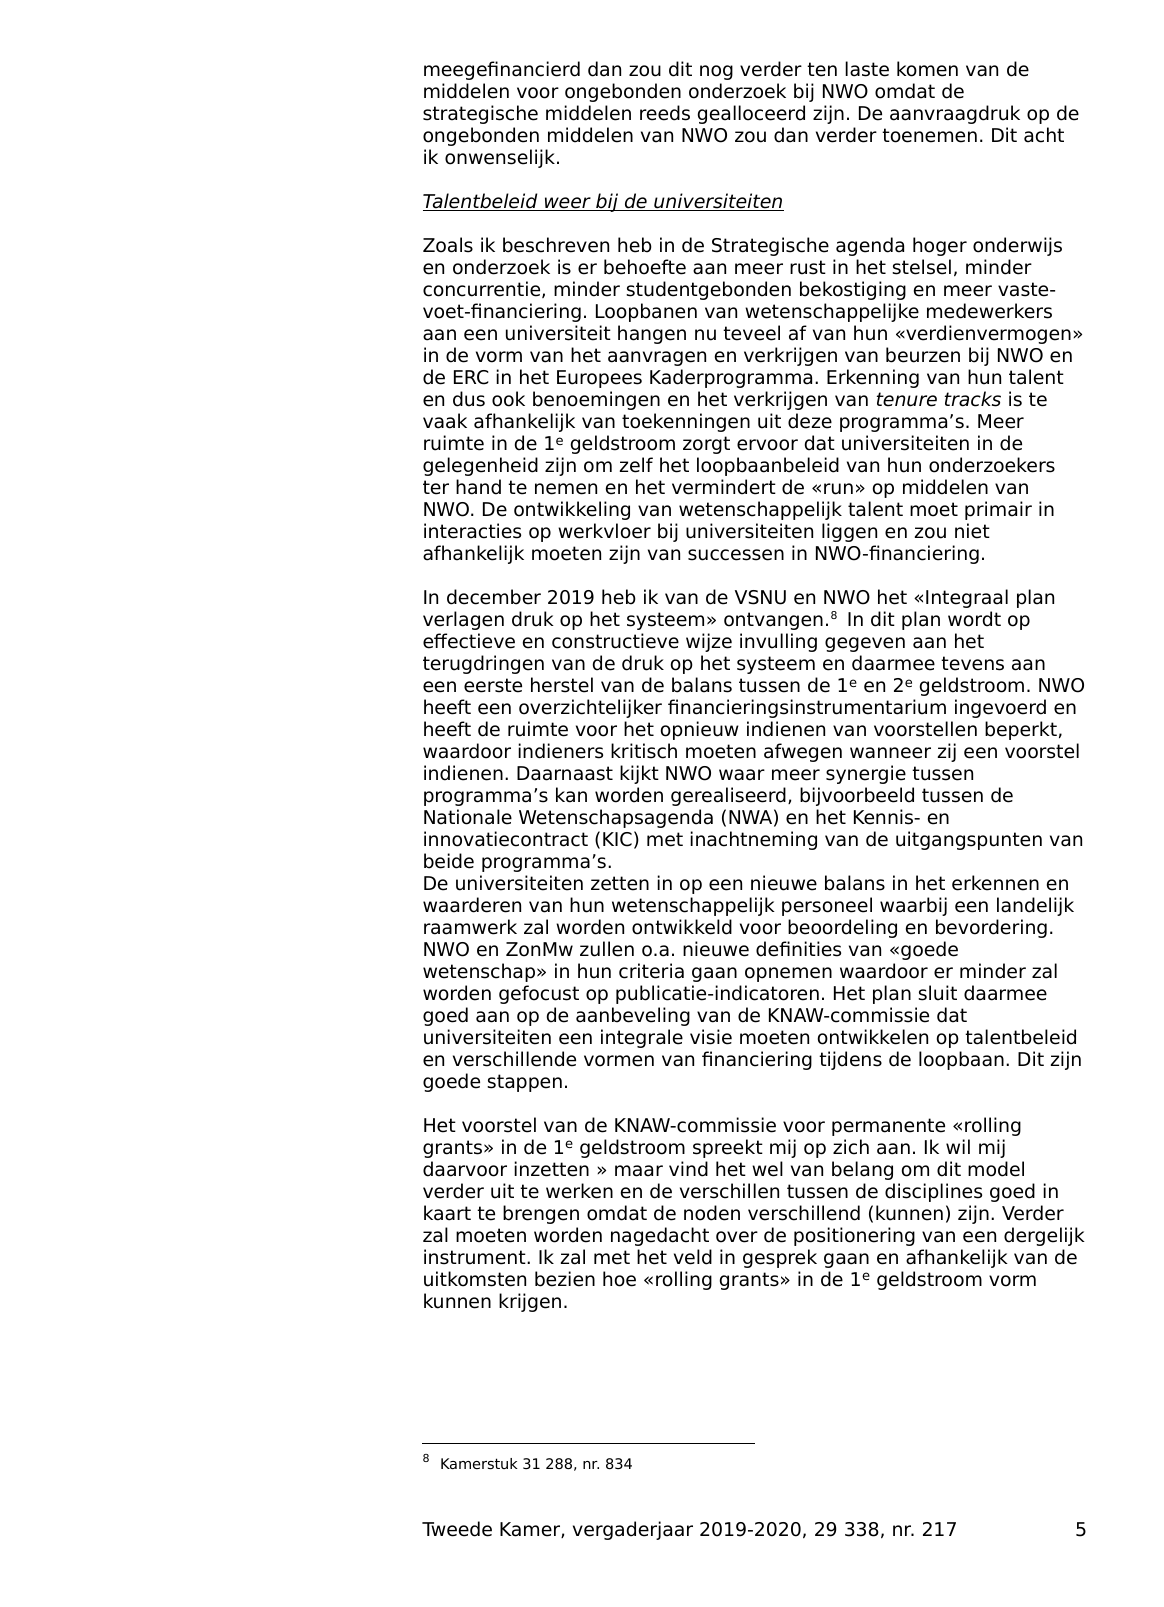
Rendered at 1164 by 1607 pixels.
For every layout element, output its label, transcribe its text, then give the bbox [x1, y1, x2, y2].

subtitle Talentbeleid weer bij de universiteiten [422, 191, 1087, 213]
text meegefinancierd dan zou dit nog verder ten laste komen van de middelen voor ongebonden onderzoek bij NWO omdat de strategische middelen reeds gealloceerd zijn. De aanvraagdruk op de ongebonden middelen van NWO zou dan verder toenemen. Dit acht ik onwenselijk. [422, 59, 1087, 169]
text Zoals ik beschreven heb in de Strategische agenda hoger onderwijs en onderzoek is er behoefte aan meer rust in het stelsel, minder concurrentie, minder studentgebonden bekostiging en meer vaste-voet-financiering. Loopbanen van wetenschappelijke medewerkers aan een universiteit hangen nu teveel af van hun «verdienvermogen» in de vorm van het aanvragen en verkrijgen van beurzen bij NWO en de ERC in het Europees Kaderprogramma. Erkenning van hun talent en dus ook benoemingen en het verkrijgen van tenure tracks is te vaak afhankelijk van toekenningen uit deze programma’s. Meer ruimte in de 1e geldstroom zorgt ervoor dat universiteiten in de gelegenheid zijn om zelf het loopbaanbeleid van hun onderzoekers ter hand te nemen en het vermindert de «run» op middelen van NWO. De ontwikkeling van wetenschappelijk talent moet primair in interacties op werkvloer bij universiteiten liggen en zou niet afhankelijk moeten zijn van successen in NWO-financiering. [422, 235, 1087, 565]
text Kamerstuk 31 288, nr. 834 [422, 1452, 1087, 1474]
text Het voorstel van de KNAW-commissie voor permanente «rolling grants» in de 1e geldstroom spreekt mij op zich aan. Ik wil mij daarvoor inzetten » maar vind het wel van belang om dit model verder uit te werken en de verschillen tussen de disciplines goed in kaart te brengen omdat de noden verschillend (kunnen) zijn. Verder zal moeten worden nagedacht over de positionering van een dergelijk instrument. Ik zal met het veld in gesprek gaan en afhankelijk van de uitkomsten bezien hoe «rolling grants» in de 1e geldstroom vorm kunnen krijgen. [422, 1115, 1087, 1313]
text In december 2019 heb ik van de VSNU en NWO het «Integraal plan verlagen druk op het systeem» ontvangen. In dit plan wordt op effectieve en constructieve wijze invulling gegeven aan het terugdringen van de druk op het systeem en daarmee tevens aan een eerste herstel van de balans tussen de 1e en 2e geldstroom. NWO heeft een overzichtelijker financieringsinstrumentarium ingevoerd en heeft de ruimte voor het opnieuw indienen van voorstellen beperkt, waardoor indieners kritisch moeten afwegen wanneer zij een voorstel indienen. Daarnaast kijkt NWO waar meer synergie tussen programma’s kan worden gerealiseerd, bijvoorbeeld tussen de Nationale Wetenschapsagenda (NWA) en het Kennis- en innovatiecontract (KIC) met inachtneming van de uitgangspunten van beide programma’s. [422, 587, 1087, 873]
text De universiteiten zetten in op een nieuwe balans in het erkennen en waarderen van hun wetenschappelijk personeel waarbij een landelijk raamwerk zal worden ontwikkeld voor beoordeling en bevordering. NWO en ZonMw zullen o.a. nieuwe definities van «goede wetenschap» in hun criteria gaan opnemen waardoor er minder zal worden gefocust op publicatie-indicatoren. Het plan sluit daarmee goed aan op de aanbeveling van de KNAW-commissie dat universiteiten een integrale visie moeten ontwikkelen op talentbeleid en verschillende vormen van financiering tijdens de loopbaan. Dit zijn goede stappen. [422, 873, 1087, 1093]
